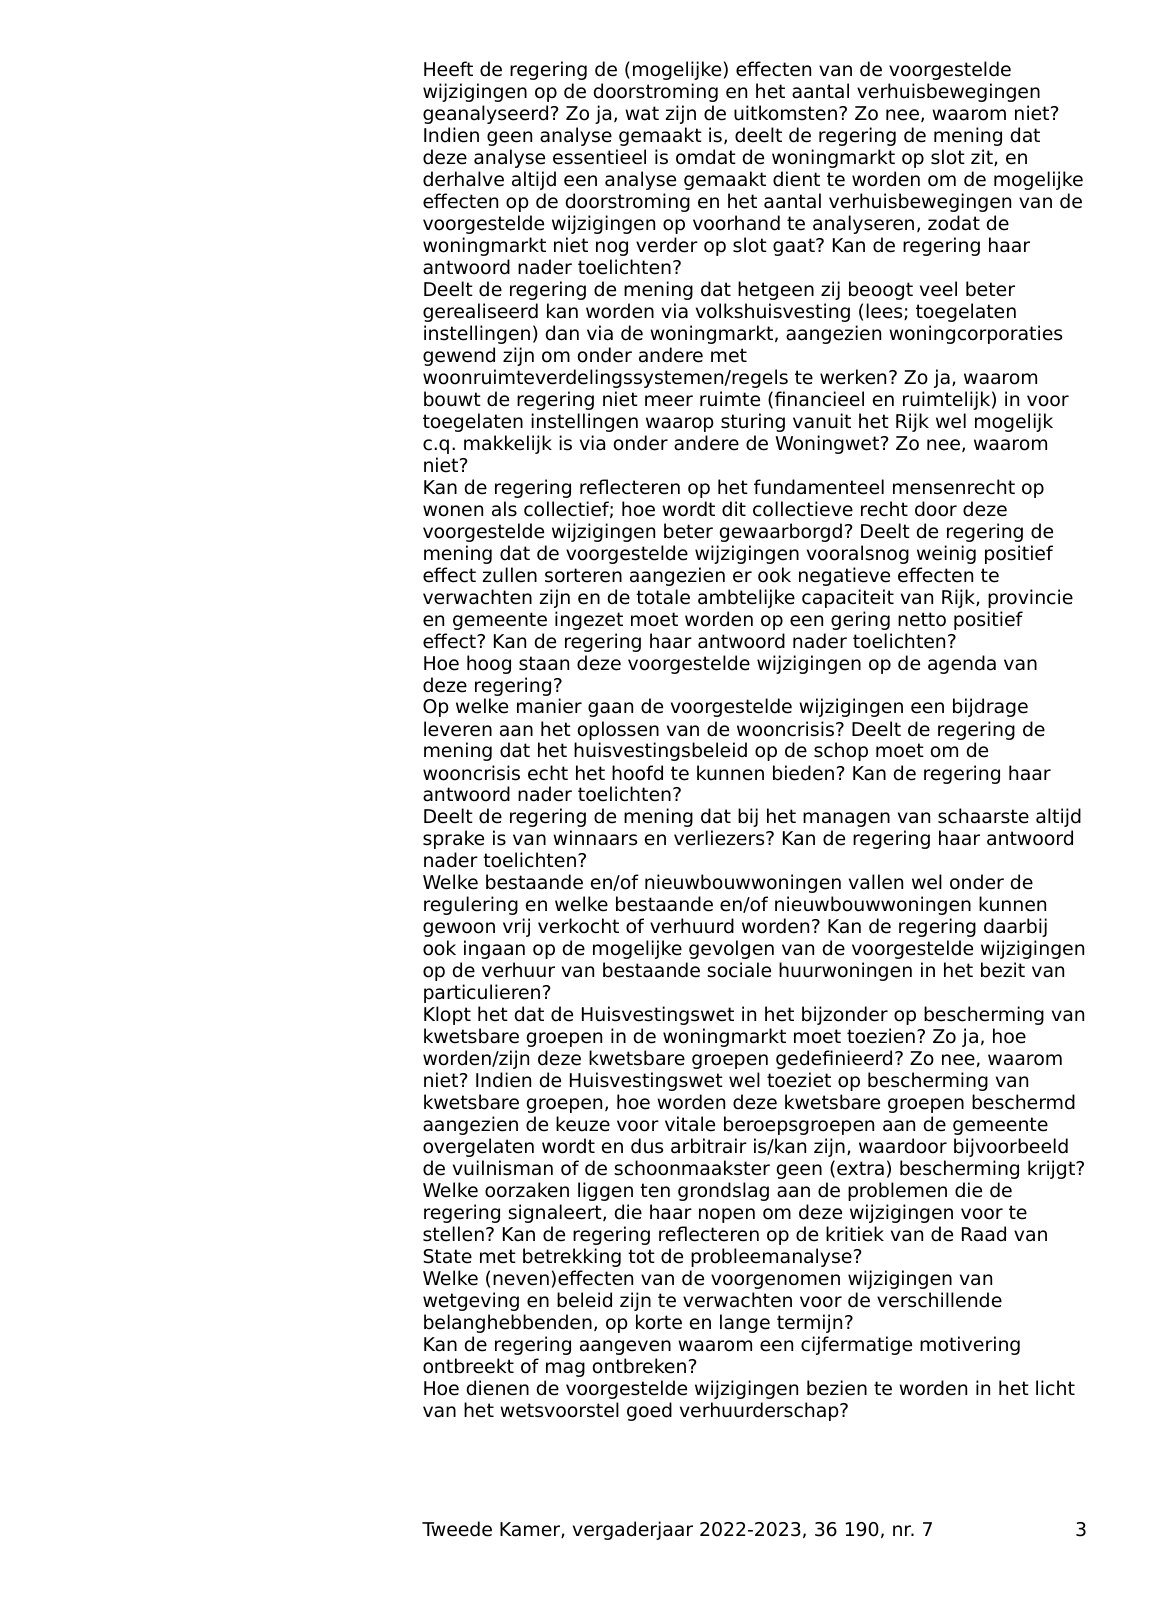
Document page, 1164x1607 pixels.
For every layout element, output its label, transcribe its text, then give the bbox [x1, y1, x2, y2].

text Welke oorzaken liggen ten grondslag aan de problemen die de regering signaleert, die haar nopen om deze wijzigingen voor te stellen? Kan de regering reflecteren op de kritiek van de Raad van State met betrekking tot de probleemanalyse? [422, 1180, 1087, 1268]
text Kan de regering reflecteren op het fundamenteel mensenrecht op wonen als collectief; hoe wordt dit collectieve recht door deze voorgestelde wijzigingen beter gewaarborgd? Deelt de regering de mening dat de voorgestelde wijzigingen vooralsnog weinig positief effect zullen sorteren aangezien er ook negatieve effecten te verwachten zijn en de totale ambtelijke capaciteit van Rijk, provincie en gemeente ingezet moet worden op een gering netto positief effect? Kan de regering haar antwoord nader toelichten? [422, 477, 1087, 652]
text Klopt het dat de Huisvestingswet in het bijzonder op bescherming van kwetsbare groepen in de woningmarkt moet toezien? Zo ja, hoe worden/zijn deze kwetsbare groepen gedefinieerd? Zo nee, waarom niet? Indien de Huisvestingswet wel toeziet op bescherming van kwetsbare groepen, hoe worden deze kwetsbare groepen beschermd aangezien de keuze voor vitale beroepsgroepen aan de gemeente overgelaten wordt en dus arbitrair is/kan zijn, waardoor bijvoorbeeld de vuilnisman of de schoonmaakster geen (extra) bescherming krijgt? [422, 1004, 1087, 1180]
text Deelt de regering de mening dat hetgeen zij beoogt veel beter gerealiseerd kan worden via volkshuisvesting (lees; toegelaten instellingen) dan via de woningmarkt, aangezien woningcorporaties gewend zijn om onder andere met woonruimteverdelingssystemen/regels te werken? Zo ja, waarom bouwt de regering niet meer ruimte (financieel en ruimtelijk) in voor toegelaten instellingen waarop sturing vanuit het Rijk wel mogelijk c.q. makkelijk is via onder andere de Woningwet? Zo nee, waarom niet? [422, 279, 1087, 477]
text Hoe dienen de voorgestelde wijzigingen bezien te worden in het licht van het wetsvoorstel goed verhuurderschap? [422, 1378, 1087, 1422]
text Deelt de regering de mening dat bij het managen van schaarste altijd sprake is van winnaars en verliezers? Kan de regering haar antwoord nader toelichten? [422, 806, 1087, 872]
text Hoe hoog staan deze voorgestelde wijzigingen op de agenda van deze regering? [422, 652, 1087, 696]
text Welke bestaande en/of nieuwbouwwoningen vallen wel onder de regulering en welke bestaande en/of nieuwbouwwoningen kunnen gewoon vrij verkocht of verhuurd worden? Kan de regering daarbij ook ingaan op de mogelijke gevolgen van de voorgestelde wijzigingen op de verhuur van bestaande sociale huurwoningen in het bezit van particulieren? [422, 872, 1087, 1004]
text Welke (neven)effecten van de voorgenomen wijzigingen van wetgeving en beleid zijn te verwachten voor de verschillende belanghebbenden, op korte en lange termijn? [422, 1268, 1087, 1334]
text Op welke manier gaan de voorgestelde wijzigingen een bijdrage leveren aan het oplossen van de wooncrisis? Deelt de regering de mening dat het huisvestingsbeleid op de schop moet om de wooncrisis echt het hoofd te kunnen bieden? Kan de regering haar antwoord nader toelichten? [422, 696, 1087, 806]
text Kan de regering aangeven waarom een cijfermatige motivering ontbreekt of mag ontbreken? [422, 1334, 1087, 1378]
text Heeft de regering de (mogelijke) effecten van de voorgestelde wijzigingen op de doorstroming en het aantal verhuisbewegingen geanalyseerd? Zo ja, wat zijn de uitkomsten? Zo nee, waarom niet? Indien geen analyse gemaakt is, deelt de regering de mening dat deze analyse essentieel is omdat de woningmarkt op slot zit, en derhalve altijd een analyse gemaakt dient te worden om de mogelijke effecten op de doorstroming en het aantal verhuisbewegingen van de voorgestelde wijzigingen op voorhand te analyseren, zodat de woningmarkt niet nog verder op slot gaat? Kan de regering haar antwoord nader toelichten? [422, 59, 1087, 279]
